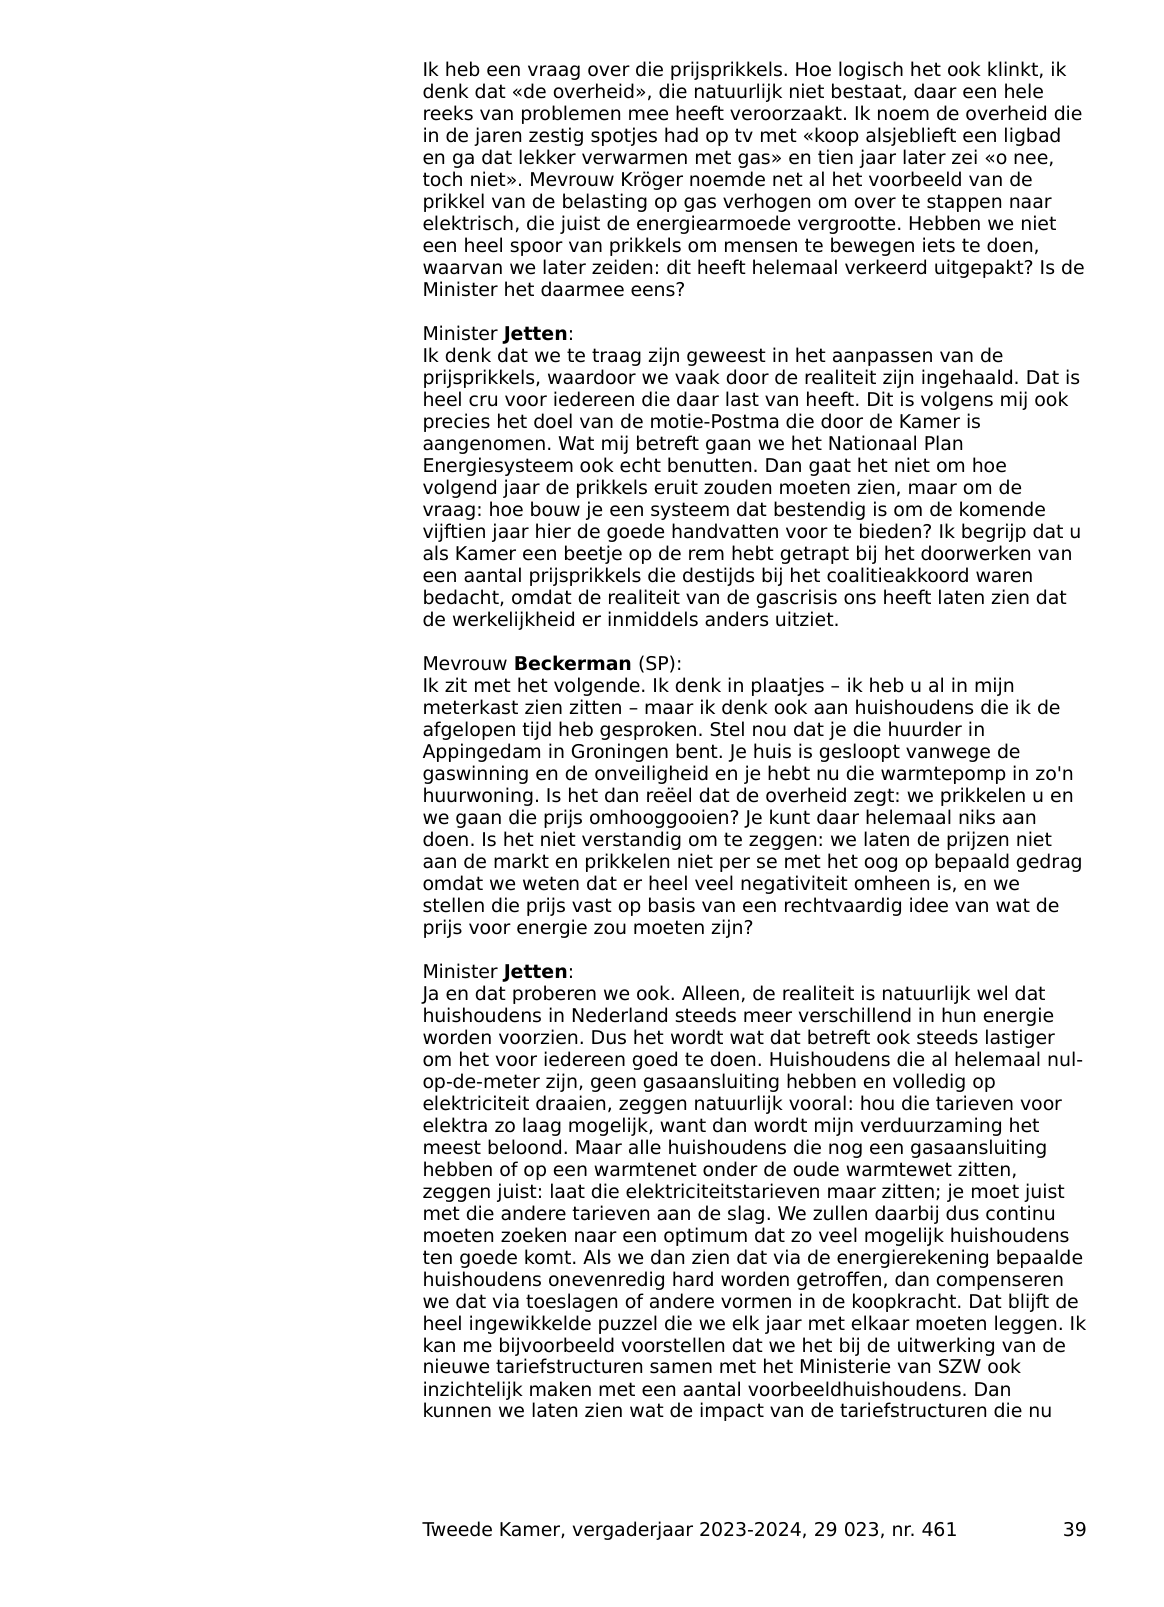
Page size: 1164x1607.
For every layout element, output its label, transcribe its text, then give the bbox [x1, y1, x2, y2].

text Ik denk dat we te traag zijn geweest in het aanpassen van de prijsprikkels, waardoor we vaak door de realiteit zijn ingehaald. Dat is heel cru voor iedereen die daar last van heeft. Dit is volgens mij ook precies het doel van de motie-Postma die door de Kamer is aangenomen. Wat mij betreft gaan we het Nationaal Plan Energiesysteem ook echt benutten. Dan gaat het niet om hoe volgend jaar de prikkels eruit zouden moeten zien, maar om de vraag: hoe bouw je een systeem dat bestendig is om de komende vijftien jaar hier de goede handvatten voor te bieden? Ik begrijp dat u als Kamer een beetje op de rem hebt getrapt bij het doorwerken van een aantal prijsprikkels die destijds bij het coalitieakkoord waren bedacht, omdat de realiteit van de gascrisis ons heeft laten zien dat de werkelijkheid er inmiddels anders uitziet. [422, 345, 1087, 631]
text Minister Jetten: [422, 961, 1087, 983]
text Ik heb een vraag over die prijsprikkels. Hoe logisch het ook klinkt, ik denk dat «de overheid», die natuurlijk niet bestaat, daar een hele reeks van problemen mee heeft veroorzaakt. Ik noem de overheid die in de jaren zestig spotjes had op tv met «koop alsjeblieft een ligbad en ga dat lekker verwarmen met gas» en tien jaar later zei «o nee, toch niet». Mevrouw Kröger noemde net al het voorbeeld van de prikkel van de belasting op gas verhogen om over te stappen naar elektrisch, die juist de energiearmoede vergrootte. Hebben we niet een heel spoor van prikkels om mensen te bewegen iets te doen, waarvan we later zeiden: dit heeft helemaal verkeerd uitgepakt? Is de Minister het daarmee eens? [422, 59, 1087, 301]
text Mevrouw Beckerman (SP): [422, 653, 1087, 675]
text Ja en dat proberen we ook. Alleen, de realiteit is natuurlijk wel dat huishoudens in Nederland steeds meer verschillend in hun energie worden voorzien. Dus het wordt wat dat betreft ook steeds lastiger om het voor iedereen goed te doen. Huishoudens die al helemaal nul-op-de-meter zijn, geen gasaansluiting hebben en volledig op elektriciteit draaien, zeggen natuurlijk vooral: hou die tarieven voor elektra zo laag mogelijk, want dan wordt mijn verduurzaming het meest beloond. Maar alle huishoudens die nog een gasaansluiting hebben of op een warmtenet onder de oude warmtewet zitten, zeggen juist: laat die elektriciteitstarieven maar zitten; je moet juist met die andere tarieven aan de slag. We zullen daarbij dus continu moeten zoeken naar een optimum dat zo veel mogelijk huishoudens ten goede komt. Als we dan zien dat via de energierekening bepaalde huishoudens onevenredig hard worden getroffen, dan compenseren we dat via toeslagen of andere vormen in de koopkracht. Dat blijft de heel ingewikkelde puzzel die we elk jaar met elkaar moeten leggen. Ik kan me bijvoorbeeld voorstellen dat we het bij de uitwerking van de nieuwe tariefstructuren samen met het Ministerie van SZW ook inzichtelijk maken met een aantal voorbeeldhuishoudens. Dan kunnen we laten zien wat de impact van de tariefstructuren die nu [422, 983, 1087, 1422]
text Ik zit met het volgende. Ik denk in plaatjes – ik heb u al in mijn meterkast zien zitten – maar ik denk ook aan huishoudens die ik de afgelopen tijd heb gesproken. Stel nou dat je die huurder in Appingedam in Groningen bent. Je huis is gesloopt vanwege de gaswinning en de onveiligheid en je hebt nu die warmtepomp in zo'n huurwoning. Is het dan reëel dat de overheid zegt: we prikkelen u en we gaan die prijs omhooggooien? Je kunt daar helemaal niks aan doen. Is het niet verstandig om te zeggen: we laten de prijzen niet aan de markt en prikkelen niet per se met het oog op bepaald gedrag omdat we weten dat er heel veel negativiteit omheen is, en we stellen die prijs vast op basis van een rechtvaardig idee van wat de prijs voor energie zou moeten zijn? [422, 675, 1087, 939]
text Minister Jetten: [422, 323, 1087, 345]
